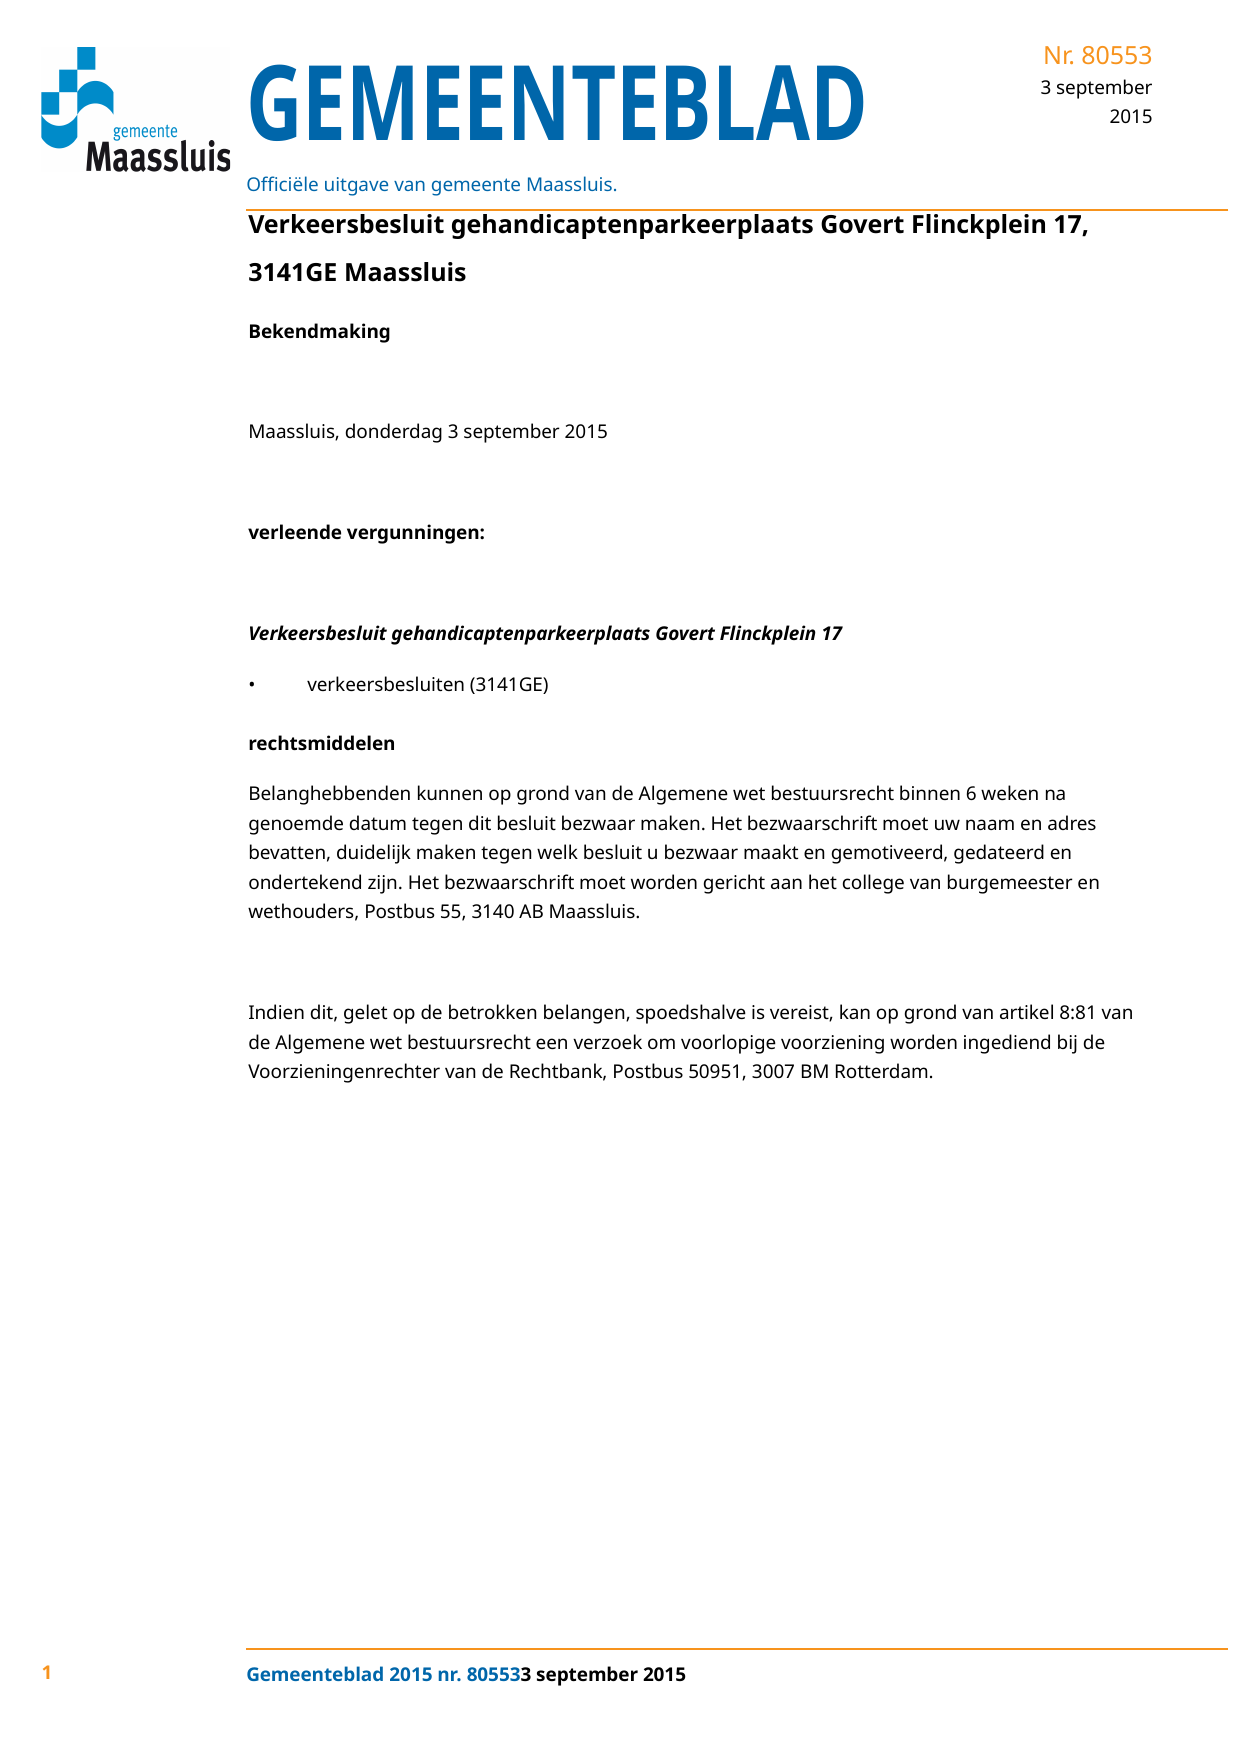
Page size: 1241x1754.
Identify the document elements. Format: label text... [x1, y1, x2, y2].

text Belanghebbenden kunnen op grond van de Algemene wet bestuursrecht binnen 6 weken na genoemde datum tegen dit besluit bezwaar maken. Het bezwaarschrift moet uw naam en adres bevatten, duidelijk maken tegen welk besluit u bezwaar maakt en gemotiveerd, gedateerd en ondertekend zijn. Het bezwaarschrift moet worden gericht aan het college van burgemeester en wethouders, Postbus 55, 3140 AB Maassluis. [248, 780, 1152, 924]
picture [41, 47, 231, 172]
text Verkeersbesluit gehandicaptenparkeerplaats Govert Flinckplein 17, 3141GE Maassluis [248, 211, 1152, 288]
picture [41, 47, 77, 92]
text Maassluis, donderdag 3 september 2015 [248, 419, 1152, 444]
text Verkeersbesluit gehandicaptenparkeerplaats Govert Flinckplein 17 [248, 620, 1152, 646]
text Indien dit, gelet op de betrokken belangen, spoedshalve is vereist, kan op grond van artikel 8:81 van de Algemene wet bestuursrecht een verzoek om voorlopige voorziening worden ingediend bij de Voorzieningenrechter van de Rechtbank, Postbus 50951, 3007 BM Rotterdam. [248, 999, 1152, 1084]
list verkeersbesluiten (3141GE) [248, 671, 1152, 697]
text Bekendmaking [248, 318, 1152, 344]
text rechtsmiddelen [248, 730, 1152, 756]
text verleende vergunningen: [248, 519, 1152, 545]
